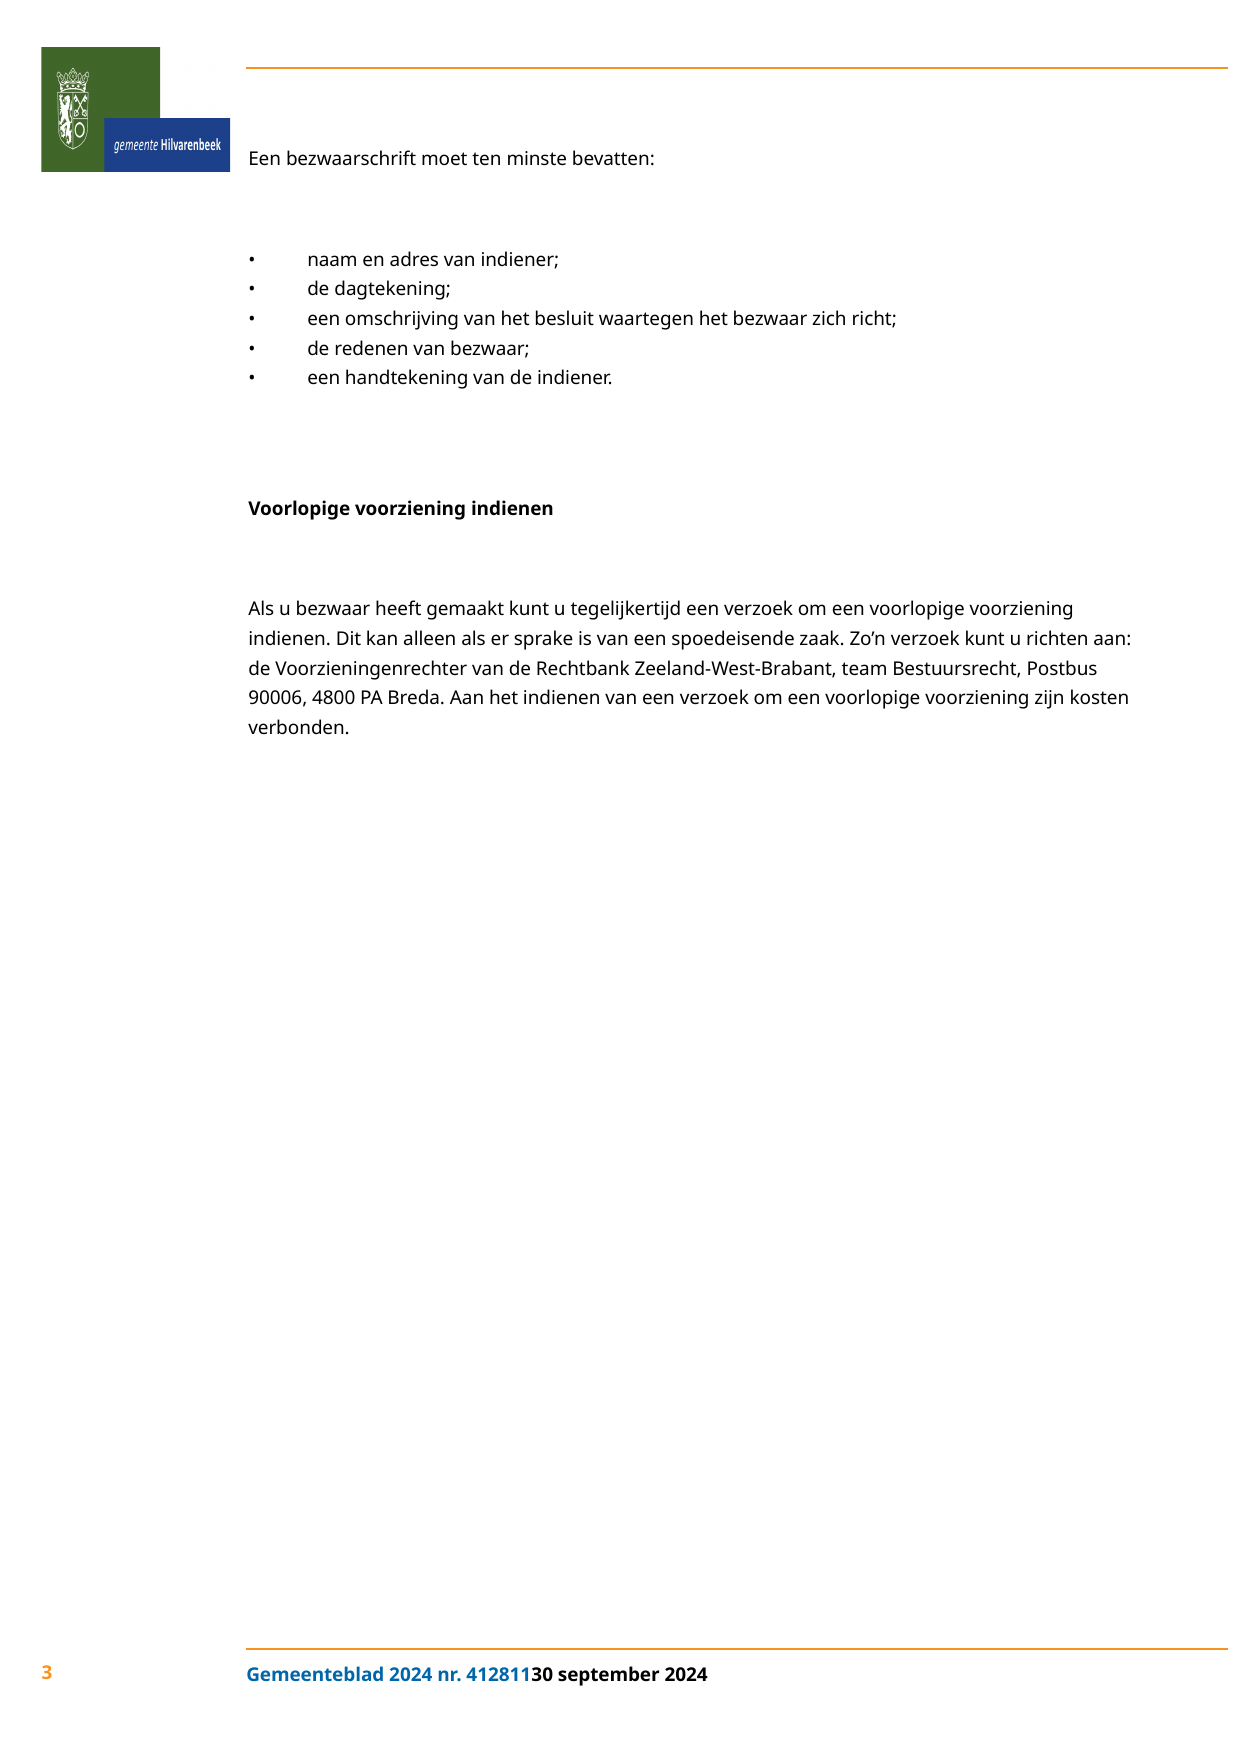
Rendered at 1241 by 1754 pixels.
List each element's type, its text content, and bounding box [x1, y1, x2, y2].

list de dagtekening; [248, 276, 1152, 301]
text Een bezwaarschrift moet ten minste bevatten: [248, 145, 1152, 171]
list een handtekening van de indiener. [248, 364, 1152, 390]
picture [41, 47, 231, 172]
text Voorlopige voorziening indienen [248, 495, 1152, 521]
list de redenen van bezwaar; [248, 335, 1152, 361]
list een omschrijving van het besluit waartegen het bezwaar zich richt; [248, 305, 1152, 331]
text Als u bezwaar heeft gemaakt kunt u tegelijkertijd een verzoek om een voorlopige voorziening indienen. Dit kan alleen als er sprake is van een spoedeisende zaak. Zo’n verzoek kunt u richten aan: de Voorzieningenrechter van de Rechtbank Zeeland-West-Brabant, team Bestuursrecht, Postbus 90006, 4800 PA Breda. Aan het indienen van een verzoek om een voorlopige voorziening zijn kosten verbonden. [248, 596, 1152, 740]
list naam en adres van indiener; [248, 246, 1152, 272]
